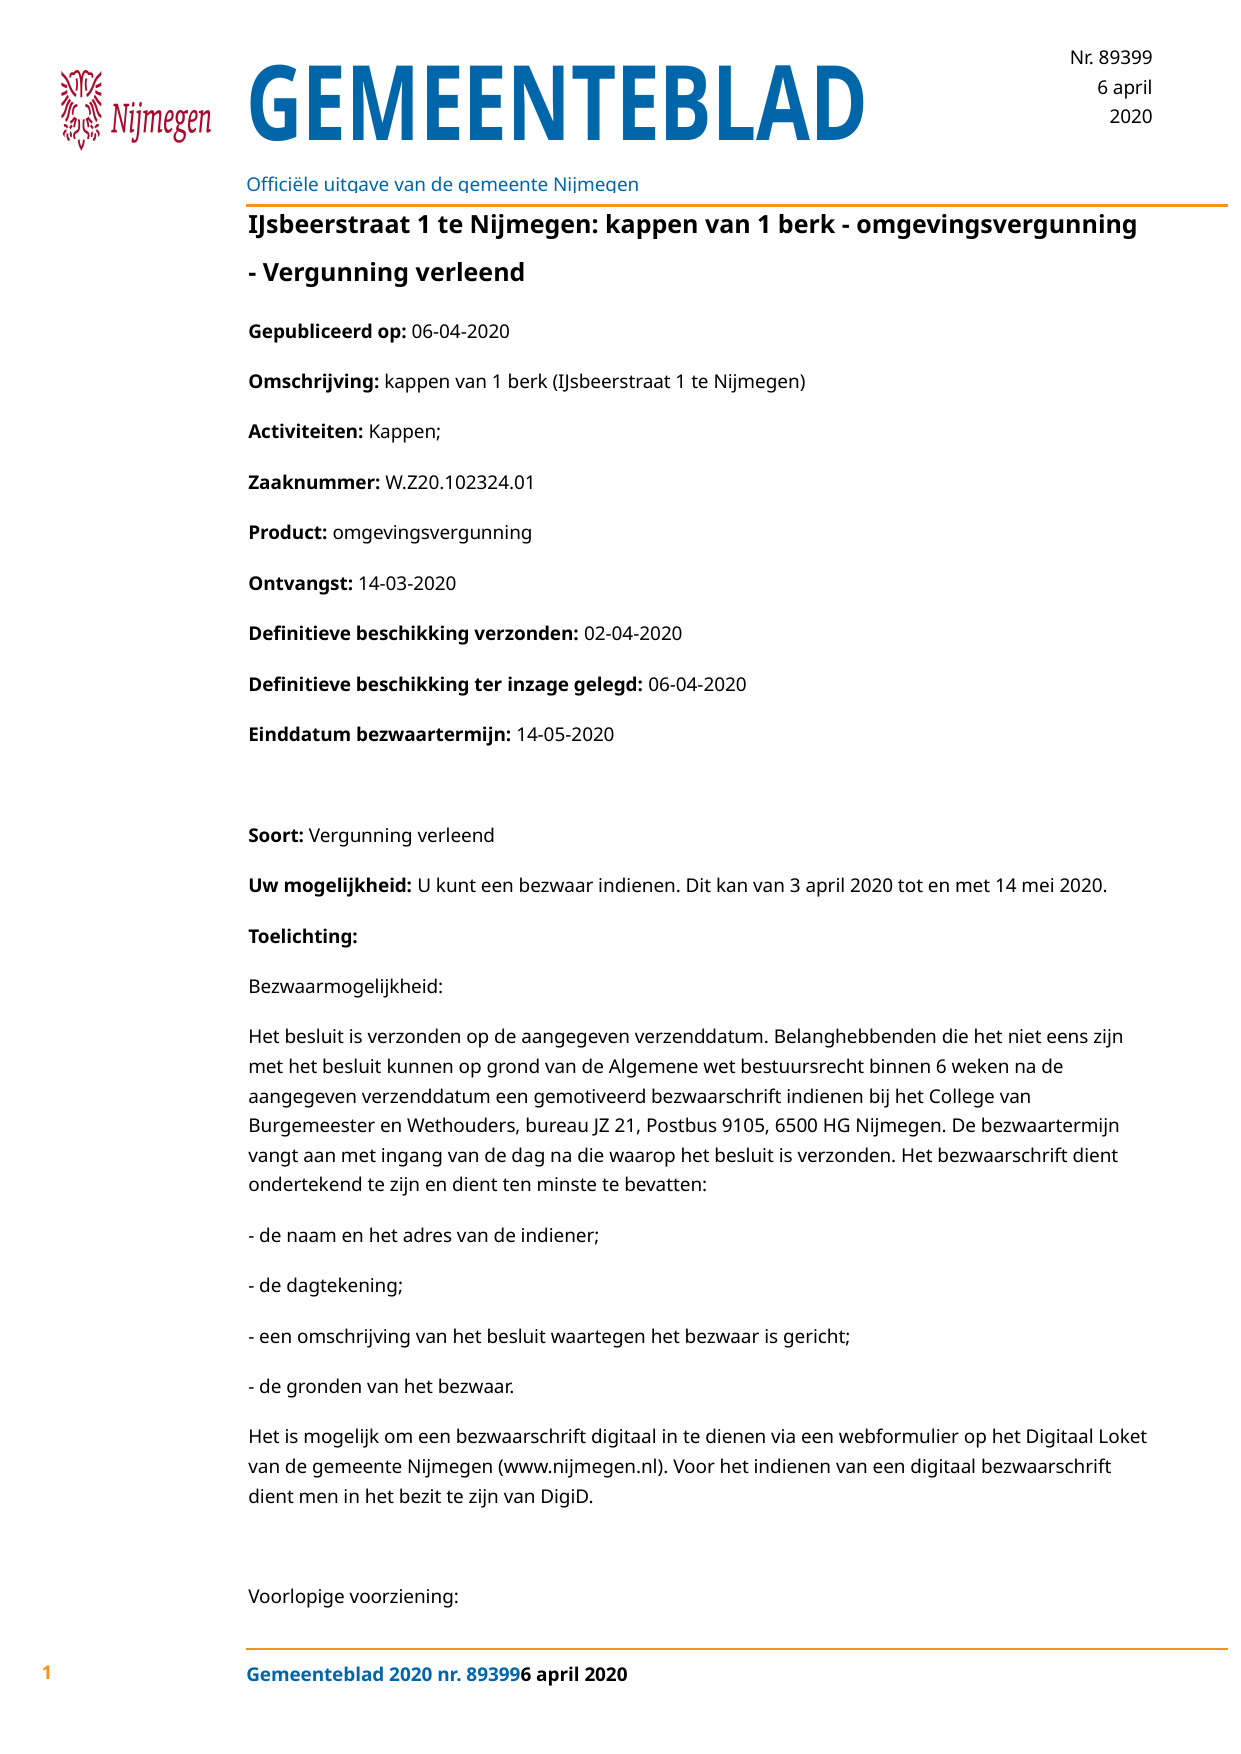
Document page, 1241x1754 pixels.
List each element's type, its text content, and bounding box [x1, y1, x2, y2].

text Toelichting: [248, 923, 1152, 949]
text Bezwaarmogelijkheid: [248, 973, 1152, 999]
text Gepubliceerd op: 06-04-2020 [248, 318, 1152, 344]
text - de gronden van het bezwaar. [248, 1373, 1152, 1399]
text Activiteiten: Kappen; [248, 419, 1152, 444]
text Voorlopige voorziening: [248, 1584, 1152, 1609]
text Het besluit is verzonden op de aangegeven verzenddatum. Belanghebbenden die het niet eens zijn met het besluit kunnen op grond van de Algemene wet bestuursrecht binnen 6 weken na de aangegeven verzenddatum een gemotiveerd bezwaarschrift indienen bij het College van Burgemeester en Wethouders, bureau JZ 21, Postbus 9105, 6500 HG Nijmegen. De bezwaartermijn vangt aan met ingang van de dag na die waarop het besluit is verzonden. Het bezwaarschrift dient ondertekend te zijn en dient ten minste te bevatten: [248, 1024, 1152, 1197]
text Einddatum bezwaartermijn: 14-05-2020 [248, 721, 1152, 747]
text Zaaknummer: W.Z20.102324.01 [248, 469, 1152, 495]
text Definitieve beschikking verzonden: 02-04-2020 [248, 620, 1152, 646]
text Ontvangst: 14-03-2020 [248, 570, 1152, 596]
picture [41, 47, 231, 172]
text - de dagtekening; [248, 1272, 1152, 1298]
text Omschrijving: kappen van 1 berk (IJsbeerstraat 1 te Nijmegen) [248, 368, 1152, 394]
text - de naam en het adres van de indiener; [248, 1222, 1152, 1248]
text Soort: Vergunning verleend [248, 822, 1152, 848]
text IJsbeerstraat 1 te Nijmegen: kappen van 1 berk - omgevingsvergunning - Vergunning verleend [248, 207, 1152, 288]
text Uw mogelijkheid: U kunt een bezwaar indienen. Dit kan van 3 april 2020 tot en met 14 mei 2020. [248, 872, 1152, 898]
text - een omschrijving van het besluit waartegen het bezwaar is gericht; [248, 1323, 1152, 1349]
text Definitieve beschikking ter inzage gelegd: 06-04-2020 [248, 671, 1152, 697]
text Product: omgevingsvergunning [248, 519, 1152, 545]
text Het is mogelijk om een bezwaarschrift digitaal in te dienen via een webformulier op het Digitaal Loket van de gemeente Nijmegen (www.nijmegen.nl). Voor het indienen van een digitaal bezwaarschrift dient men in het bezit te zijn van DigiD. [248, 1424, 1152, 1509]
